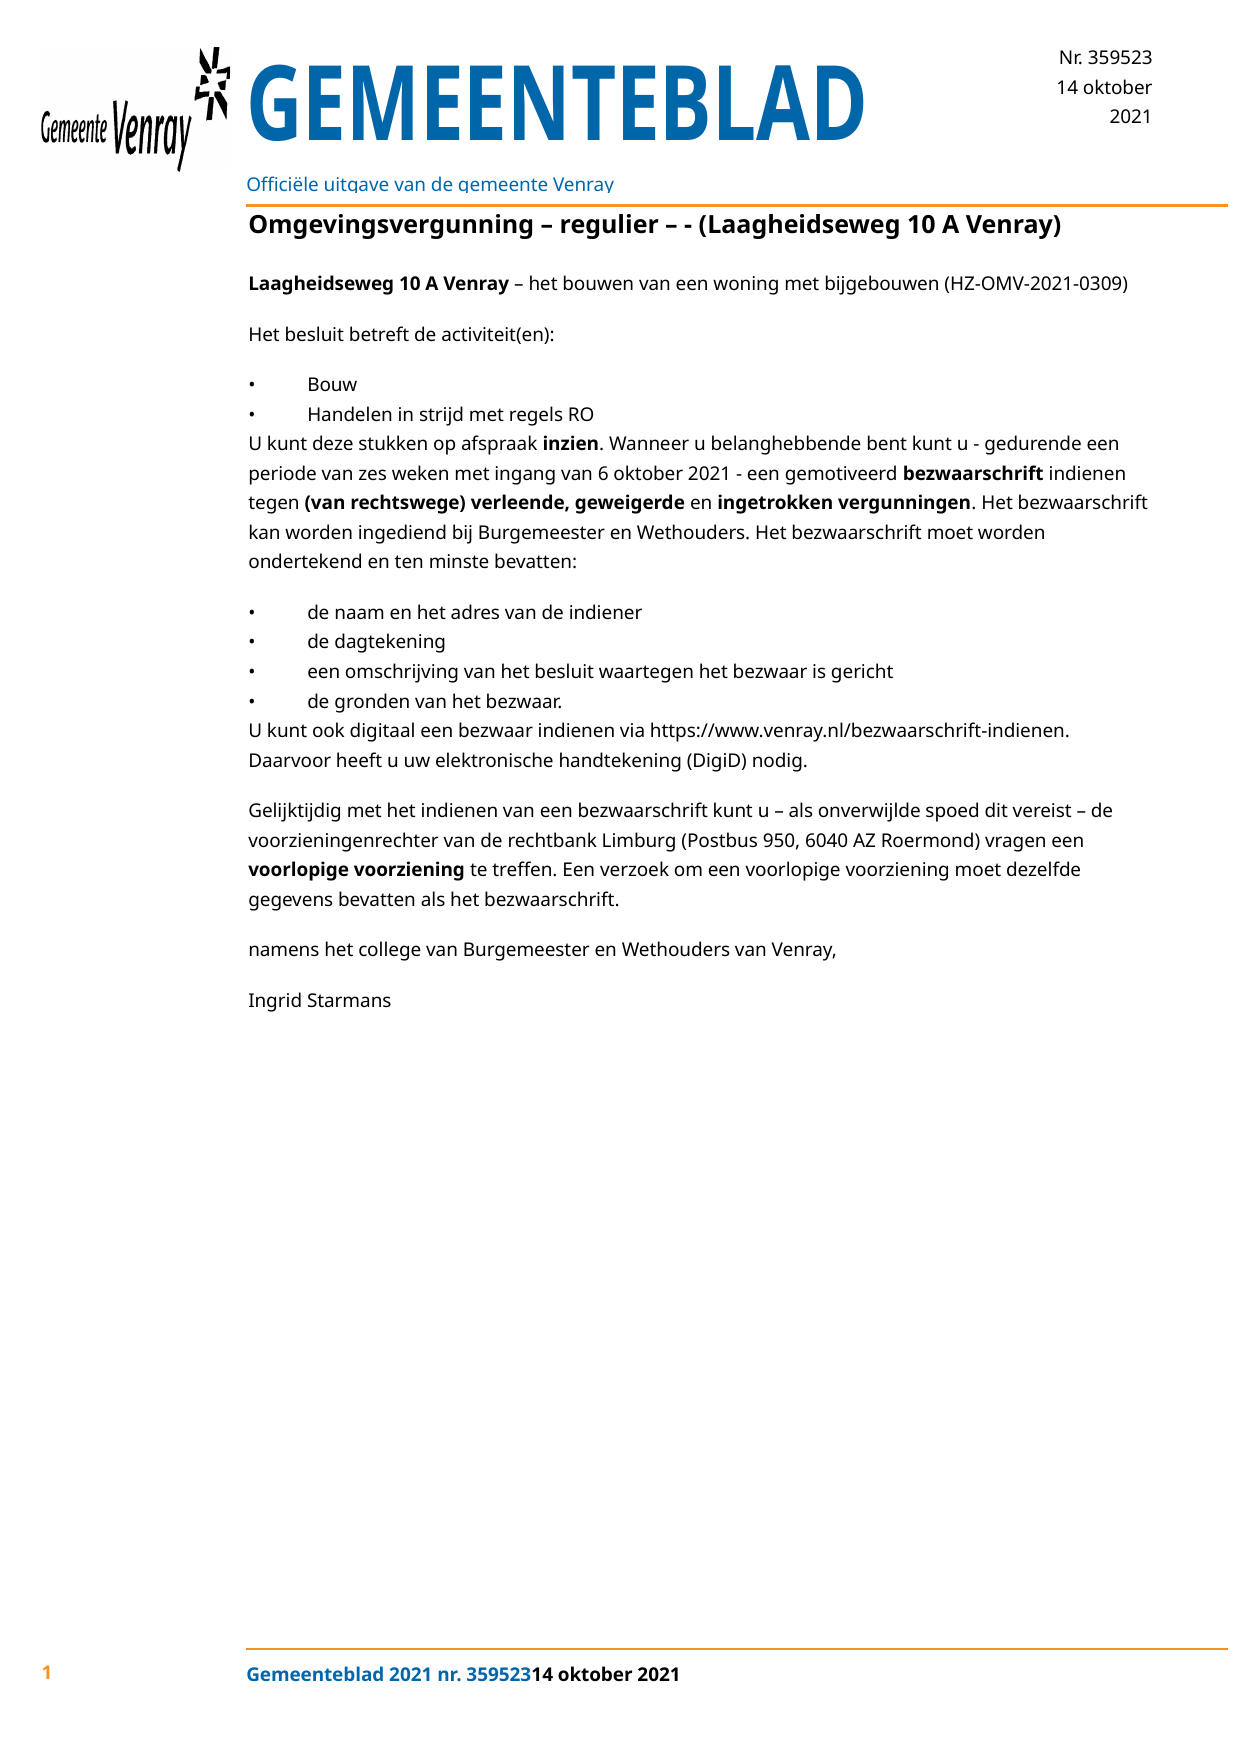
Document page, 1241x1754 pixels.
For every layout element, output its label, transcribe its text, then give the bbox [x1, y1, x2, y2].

list Handelen in strijd met regels RO [248, 401, 1152, 426]
list de naam en het adres van de indiener [248, 599, 1152, 625]
text Gelijktijdig met het indienen van een bezwaarschrift kunt u – als onverwijlde spoed dit vereist – de voorzieningenrechter van de rechtbank Limburg (Postbus 950, 6040 AZ Roermond) vragen een voorlopige voorziening te treffen. Een verzoek om een voorlopige voorziening moet dezelfde gegevens bevatten als het bezwaarschrift. [248, 797, 1152, 912]
list de gronden van het bezwaar. [248, 688, 1152, 713]
text U kunt ook digitaal een bezwaar indienen via https://www.venray.nl/bezwaarschrift-indienen. Daarvoor heeft u uw elektronische handtekening (DigiD) nodig. [248, 717, 1152, 773]
text namens het college van Burgemeester en Wethouders van Venray, [248, 937, 1152, 962]
picture [41, 47, 231, 172]
list Bouw [248, 371, 1152, 397]
text U kunt deze stukken op afspraak inzien. Wanneer u belanghebbende bent kunt u - gedurende een periode van zes weken met ingang van 6 oktober 2021 - een gemotiveerd bezwaarschrift indienen tegen (van rechtswege) verleende, geweigerde en ingetrokken vergunningen. Het bezwaarschrift kan worden ingediend bij Burgemeester en Wethouders. Het bezwaarschrift moet worden ondertekend en ten minste bevatten: [248, 430, 1152, 574]
text Ingrid Starmans [248, 987, 1152, 1013]
text Het besluit betreft de activiteit(en): [248, 321, 1152, 346]
list de dagtekening [248, 629, 1152, 654]
text Omgevingsvergunning – regulier – - (Laagheidseweg 10 A Venray) [248, 207, 1152, 241]
text Laagheidseweg 10 A Venray – het bouwen van een woning met bijgebouwen (HZ-OMV-2021-0309) [248, 270, 1152, 296]
list een omschrijving van het besluit waartegen het bezwaar is gericht [248, 658, 1152, 684]
